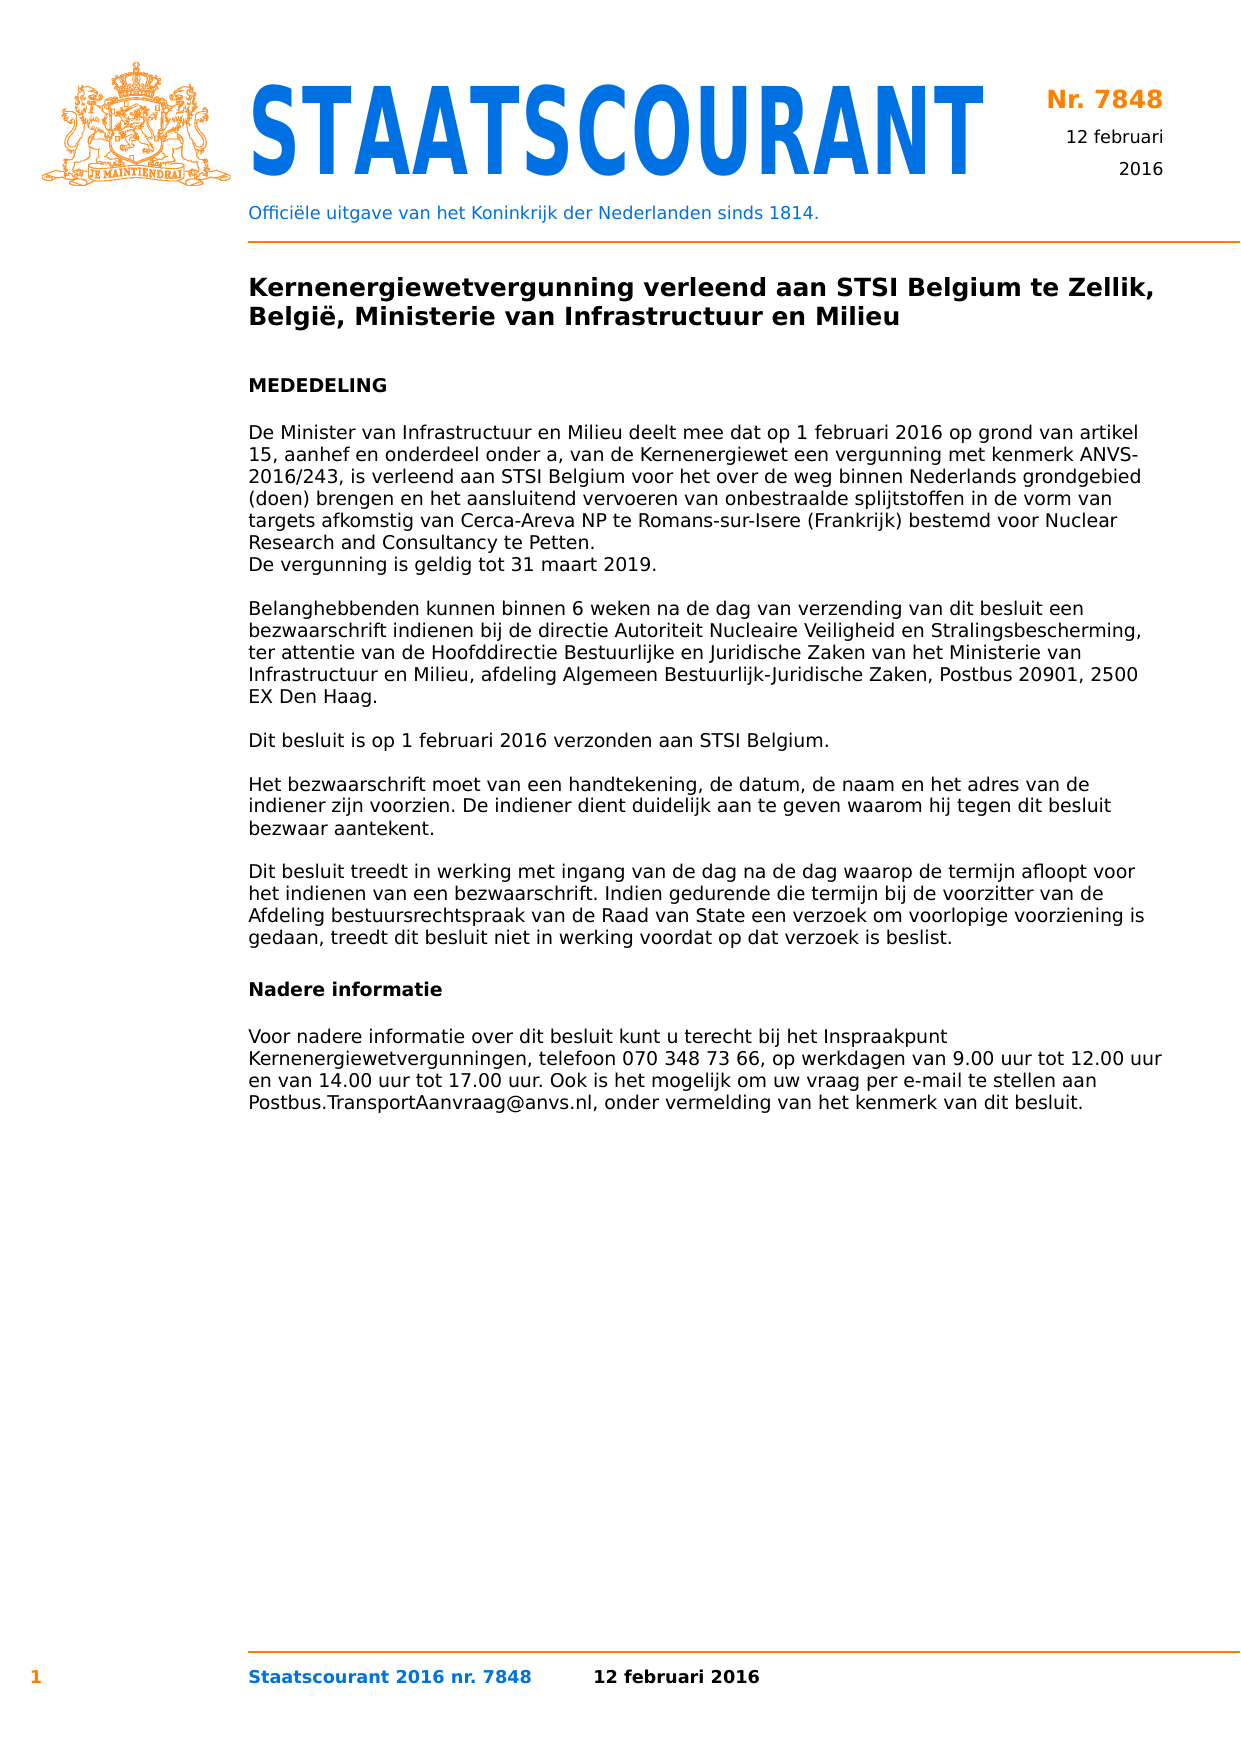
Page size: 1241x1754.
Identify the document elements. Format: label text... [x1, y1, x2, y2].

text Dit besluit treedt in werking met ingang van de dag na de dag waarop de termijn afloopt voor het indienen van een bezwaarschrift. Indien gedurende die termijn bij de voorzitter van de Afdeling bestuursrechtspraak van de Raad van State een verzoek om voorlopige voorziening is gedaan, treedt dit besluit niet in werking voordat op dat verzoek is beslist. [248, 861, 1163, 949]
table_cell 12 februari [998, 121, 1240, 153]
table_header [25, 62, 248, 241]
picture [41, 62, 231, 186]
text De Minister van Infrastructuur en Milieu deelt mee dat op 1 februari 2016 op grond van artikel 15, aanhef en onderdeel onder a, van de Kernenergiewet een vergunning met kenmerk ANVS-2016/243, is verleend aan STSI Belgium voor het over de weg binnen Nederlands grondgebied (doen) brengen en het aansluitend vervoeren van onbestraalde splijtstoffen in de vorm van targets afkomstig van Cerca-Areva NP te Romans-sur-Isere (Frankrijk) bestemd voor Nuclear Research and Consultancy te Petten. [248, 422, 1163, 554]
subtitle MEDEDELING [248, 375, 1163, 397]
table_cell Officiële uitgave van het Koninkrijk der Nederlanden sinds 1814. [248, 203, 1240, 241]
text Voor nadere informatie over dit besluit kunt u terecht bij het Inspraakpunt Kernenergiewetvergunningen, telefoon 070 348 73 66, op werkdagen van 9.00 uur tot 12.00 uur en van 14.00 uur tot 17.00 uur. Ook is het mogelijk om uw vraag per e-mail te stellen aan Postbus.TransportAanvraag@anvs.nl, onder vermelding van het kenmerk van dit besluit. [248, 1026, 1163, 1114]
text Het bezwaarschrift moet van een handtekening, de datum, de naam en het adres van de indiener zijn voorzien. De indiener dient duidelijk aan te geven waarom hij tegen dit besluit bezwaar aantekent. [248, 773, 1163, 839]
text Belanghebbenden kunnen binnen 6 weken na de dag van verzending van dit besluit een bezwaarschrift indienen bij de directie Autoriteit Nucleaire Veiligheid en Stralingsbescherming, ter attentie van de Hoofddirectie Bestuurlijke en Juridische Zaken van het Ministerie van Infrastructuur en Milieu, afdeling Algemeen Bestuurlijk-Juridische Zaken, Postbus 20901, 2500 EX Den Haag. [248, 598, 1163, 708]
table_cell 2016 [998, 153, 1240, 203]
text De vergunning is geldig tot 31 maart 2019. [248, 554, 1163, 576]
table_header Nr. 7848 [998, 62, 1240, 121]
subtitle Nadere informatie [248, 979, 1163, 1001]
text Dit besluit is op 1 februari 2016 verzonden aan STSI Belgium. [248, 729, 1163, 752]
table_header STAATSCOURANT [248, 62, 998, 203]
subtitle Kernenergiewetvergunning verleend aan STSI Belgium te Zellik, België, Ministerie van Infrastructuur en Milieu [248, 273, 1163, 331]
